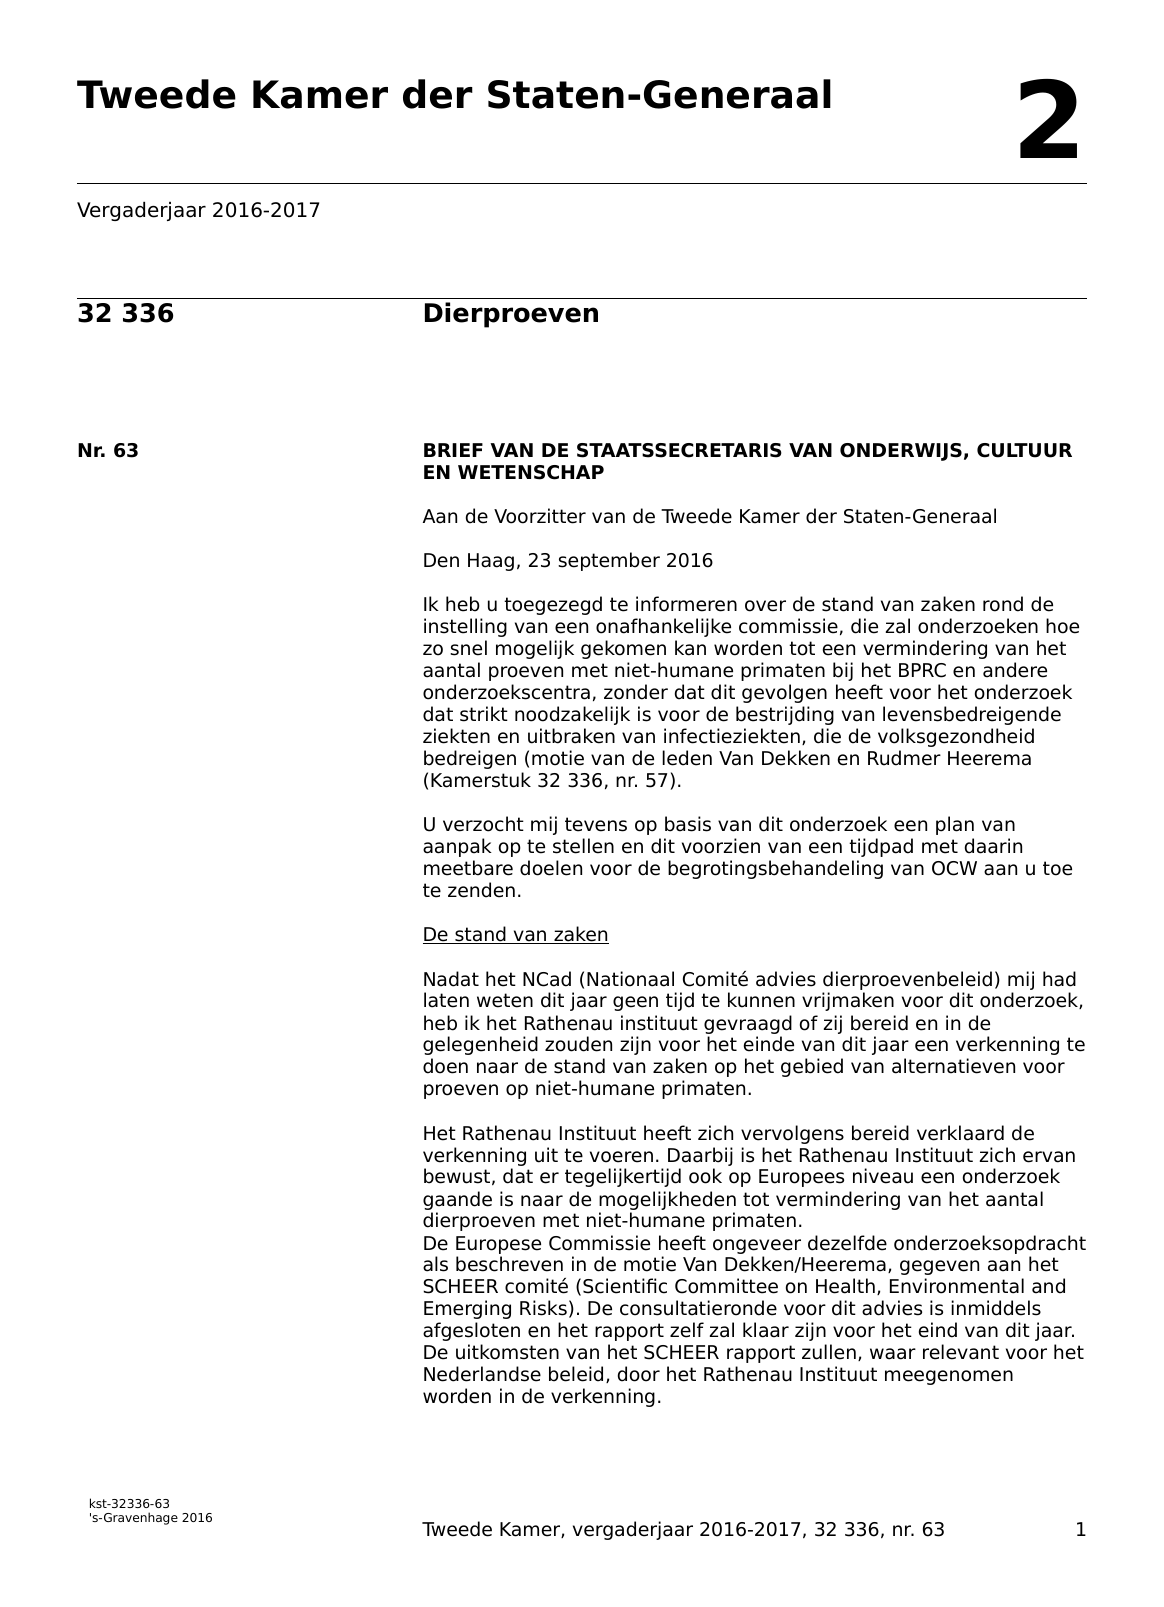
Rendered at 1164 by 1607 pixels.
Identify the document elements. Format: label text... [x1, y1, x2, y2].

subtitle 32 336 Dierproeven [77, 299, 1087, 329]
text Ik heb u toegezegd te informeren over de stand van zaken rond de instelling van een onafhankelijke commissie, die zal onderzoeken hoe zo snel mogelijk gekomen kan worden tot een vermindering van het aantal proeven met niet-humane primaten bij het BPRC en andere onderzoekscentra, zonder dat dit gevolgen heeft voor het onderzoek dat strikt noodzakelijk is voor de bestrijding van levensbedreigende ziekten en uitbraken van infectieziekten, die de volksgezondheid bedreigen (motie van de leden Van Dekken en Rudmer Heerema (Kamerstuk 32 336, nr. 57). [422, 594, 1087, 792]
text Het Rathenau Instituut heeft zich vervolgens bereid verklaard de verkenning uit te voeren. Daarbij is het Rathenau Instituut zich ervan bewust, dat er tegelijkertijd ook op Europees niveau een onderzoek gaande is naar de mogelijkheden tot vermindering van het aantal dierproeven met niet-humane primaten. [422, 1122, 1087, 1232]
text 's-Gravenhage 2016 [88, 1511, 323, 1525]
text Nadat het NCad (Nationaal Comité advies dierproevenbeleid) mij had laten weten dit jaar geen tijd te kunnen vrijmaken voor dit onderzoek, heb ik het Rathenau instituut gevraagd of zij bereid en in de gelegenheid zouden zijn voor het einde van dit jaar een verkenning te doen naar de stand van zaken op het gebied van alternatieven voor proeven op niet-humane primaten. [422, 968, 1087, 1100]
text kst-32336-63 [88, 1497, 323, 1511]
text De Europese Commissie heeft ongeveer dezelfde onderzoeksopdracht als beschreven in de motie Van Dekken/Heerema, gegeven aan het SCHEER comité (Scientific Committee on Health, Environmental and Emerging Risks). De consultatieronde voor dit advies is inmiddels afgesloten en het rapport zelf zal klaar zijn voor het eind van dit jaar. De uitkomsten van het SCHEER rapport zullen, waar relevant voor het Nederlandse beleid, door het Rathenau Instituut meegenomen worden in de verkenning. [422, 1232, 1087, 1408]
subtitle De stand van zaken [422, 924, 1087, 946]
table_header Tweede Kamer der Staten-Generaal [77, 59, 886, 183]
text U verzocht mij tevens op basis van dit onderzoek een plan van aanpak op te stellen en dit voorzien van een tijdpad met daarin meetbare doelen voor de begrotingsbehandeling van OCW aan u toe te zenden. [422, 814, 1087, 902]
table_cell Vergaderjaar 2016-2017 [77, 184, 1087, 298]
table_header 2 [886, 59, 1087, 183]
subtitle Nr. 63 BRIEF VAN DE STAATSSECRETARIS VAN ONDERWIJS, CULTUUR EN WETENSCHAP [77, 440, 1087, 484]
text Den Haag, 23 september 2016 [422, 550, 1087, 572]
text Aan de Voorzitter van de Tweede Kamer der Staten-Generaal [422, 506, 1087, 528]
